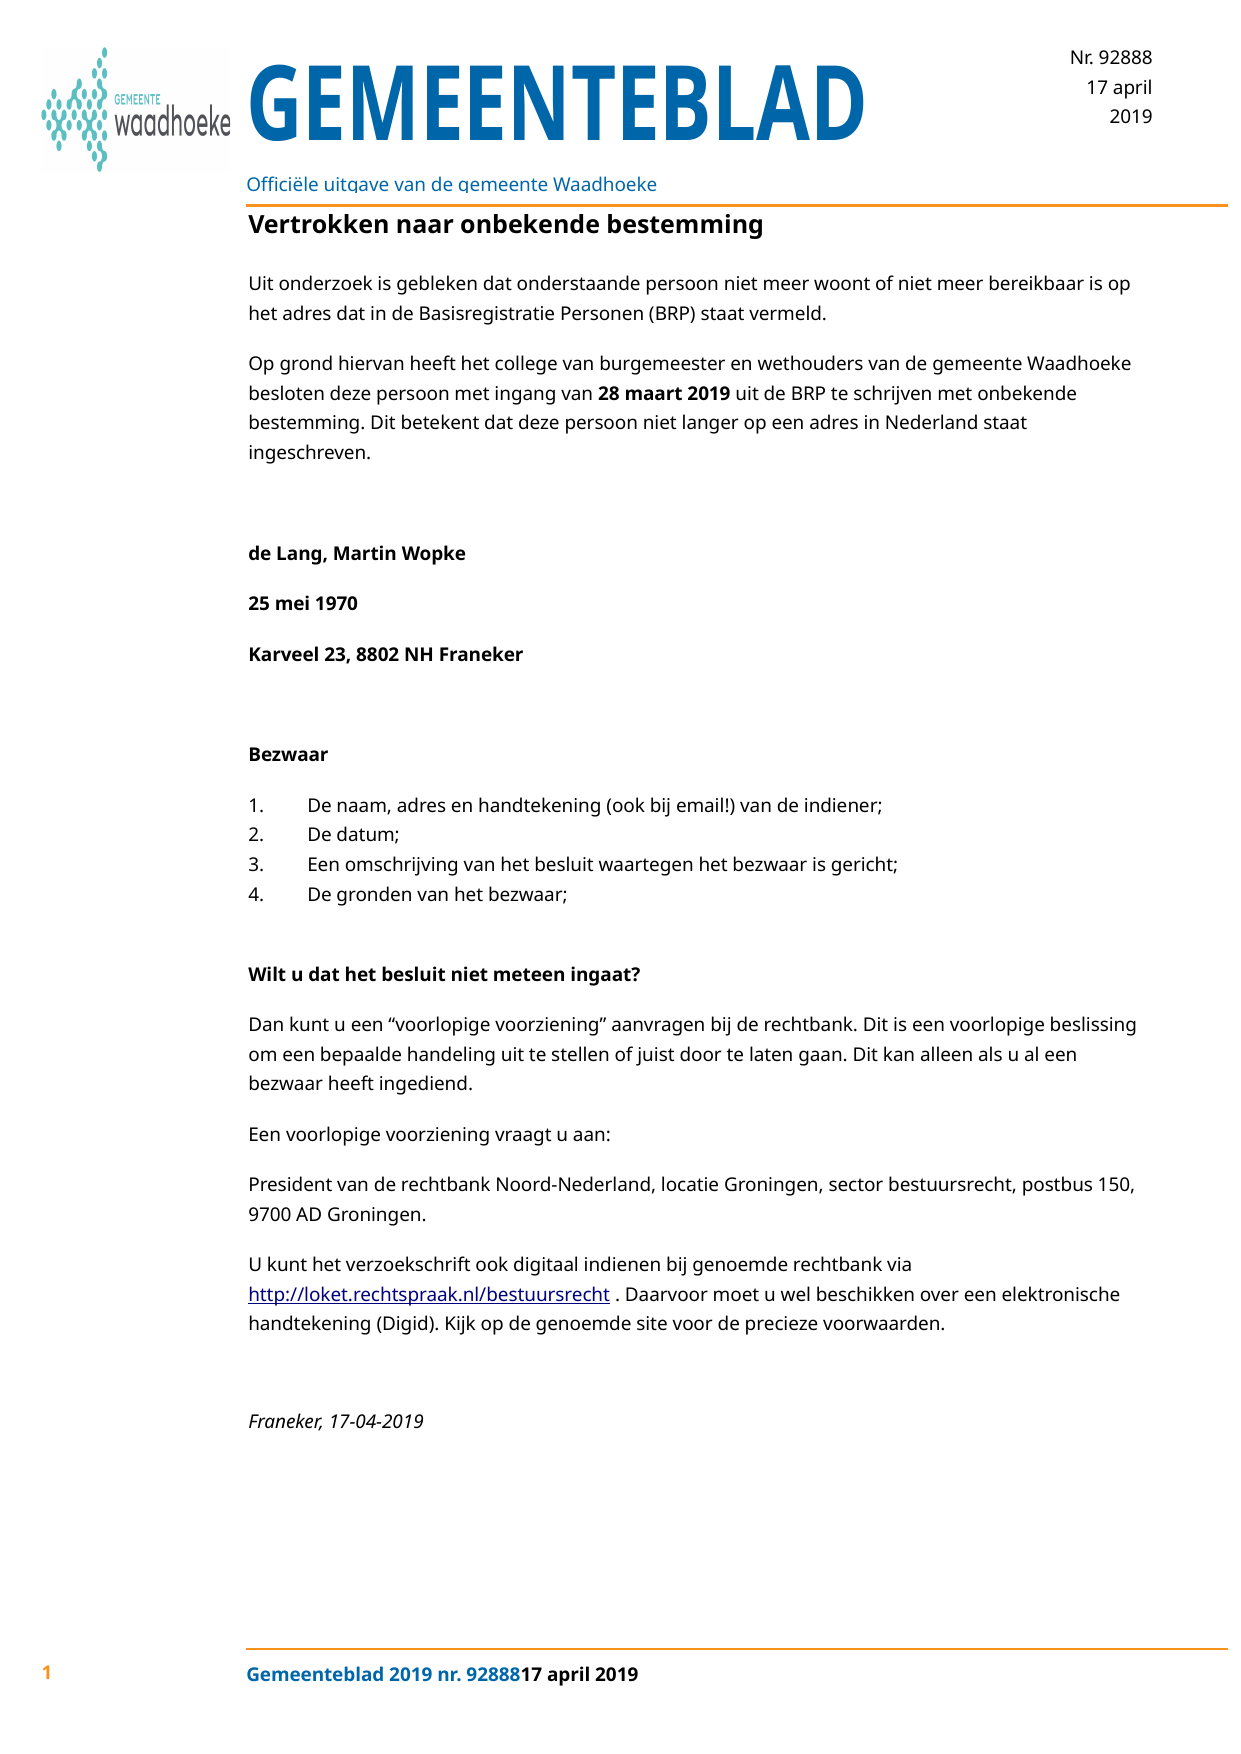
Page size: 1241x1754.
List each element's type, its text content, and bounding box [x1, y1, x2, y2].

text Een voorlopige voorziening vraagt u aan: [248, 1121, 1152, 1146]
text Bezwaar [248, 742, 1152, 767]
text Dan kunt u een “voorlopige voorziening” aanvragen bij de rechtbank. Dit is een voorlopige beslissing om een bepaalde handeling uit te stellen of juist door te laten gaan. Dit kan alleen als u al een bezwaar heeft ingediend. [248, 1011, 1152, 1096]
list Een omschrijving van het besluit waartegen het bezwaar is gericht; [248, 851, 1152, 877]
text Vertrokken naar onbekende bestemming [248, 207, 1152, 241]
text 25 mei 1970 [248, 590, 1152, 616]
list De naam, adres en handtekening (ook bij email!) van de indiener; [248, 792, 1152, 818]
text U kunt het verzoekschrift ook digitaal indienen bij genoemde rechtbank via http://loket.rechtspraak.nl/bestuursrecht . Daarvoor moet u wel beschikken over een elektronische handtekening (Digid). Kijk op de genoemde site voor de precieze voorwaarden. [248, 1251, 1152, 1336]
list De datum; [248, 822, 1152, 847]
text de Lang, Martin Wopke [248, 540, 1152, 566]
text Franeker, 17-04-2019 [248, 1408, 1152, 1434]
text Karveel 23, 8802 NH Franeker [248, 641, 1152, 666]
text Op grond hiervan heeft het college van burgemeester en wethouders van de gemeente Waadhoeke besloten deze persoon met ingang van 28 maart 2019 uit de BRP te schrijven met onbekende bestemming. Dit betekent dat deze persoon niet langer op een adres in Nederland staat ingeschreven. [248, 350, 1152, 465]
text President van de rechtbank Noord-Nederland, locatie Groningen, sector bestuursrecht, postbus 150, 9700 AD Groningen. [248, 1171, 1152, 1226]
text Uit onderzoek is gebleken dat onderstaande persoon niet meer woont of niet meer bereikbaar is op het adres dat in de Basisregistratie Personen (BRP) staat vermeld. [248, 270, 1152, 326]
picture [41, 47, 231, 172]
list De gronden van het bezwaar; [248, 881, 1152, 906]
text Wilt u dat het besluit niet meteen ingaat? [248, 961, 1152, 986]
